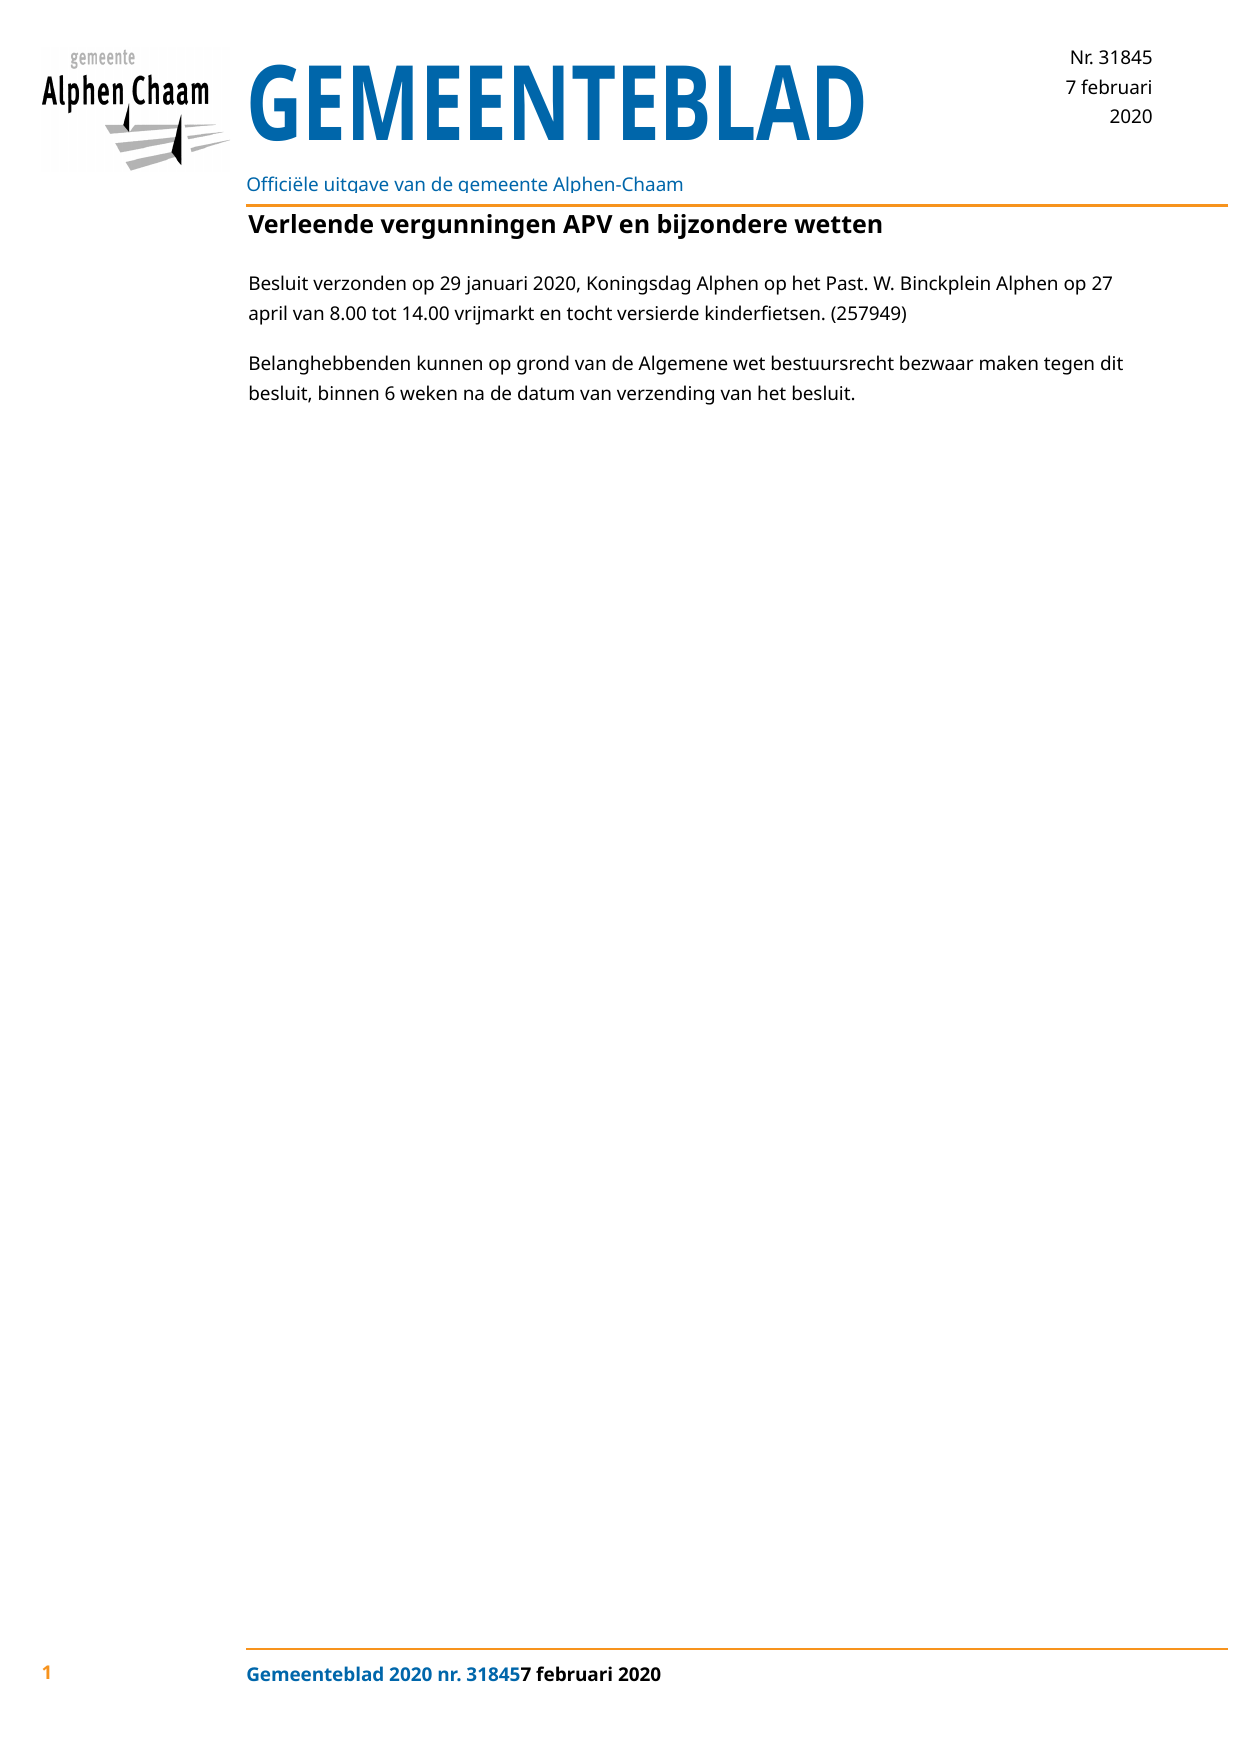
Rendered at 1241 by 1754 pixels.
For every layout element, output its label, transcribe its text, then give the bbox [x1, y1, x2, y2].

text Belanghebbenden kunnen op grond van de Algemene wet bestuursrecht bezwaar maken tegen dit besluit, binnen 6 weken na de datum van verzending van het besluit. [248, 350, 1152, 406]
text Verleende vergunningen APV en bijzondere wetten [248, 207, 1152, 241]
text Besluit verzonden op 29 januari 2020, Koningsdag Alphen op het Past. W. Binckplein Alphen op 27 april van 8.00 tot 14.00 vrijmarkt en tocht versierde kinderfietsen. (257949) [248, 270, 1152, 326]
picture [41, 47, 231, 172]
